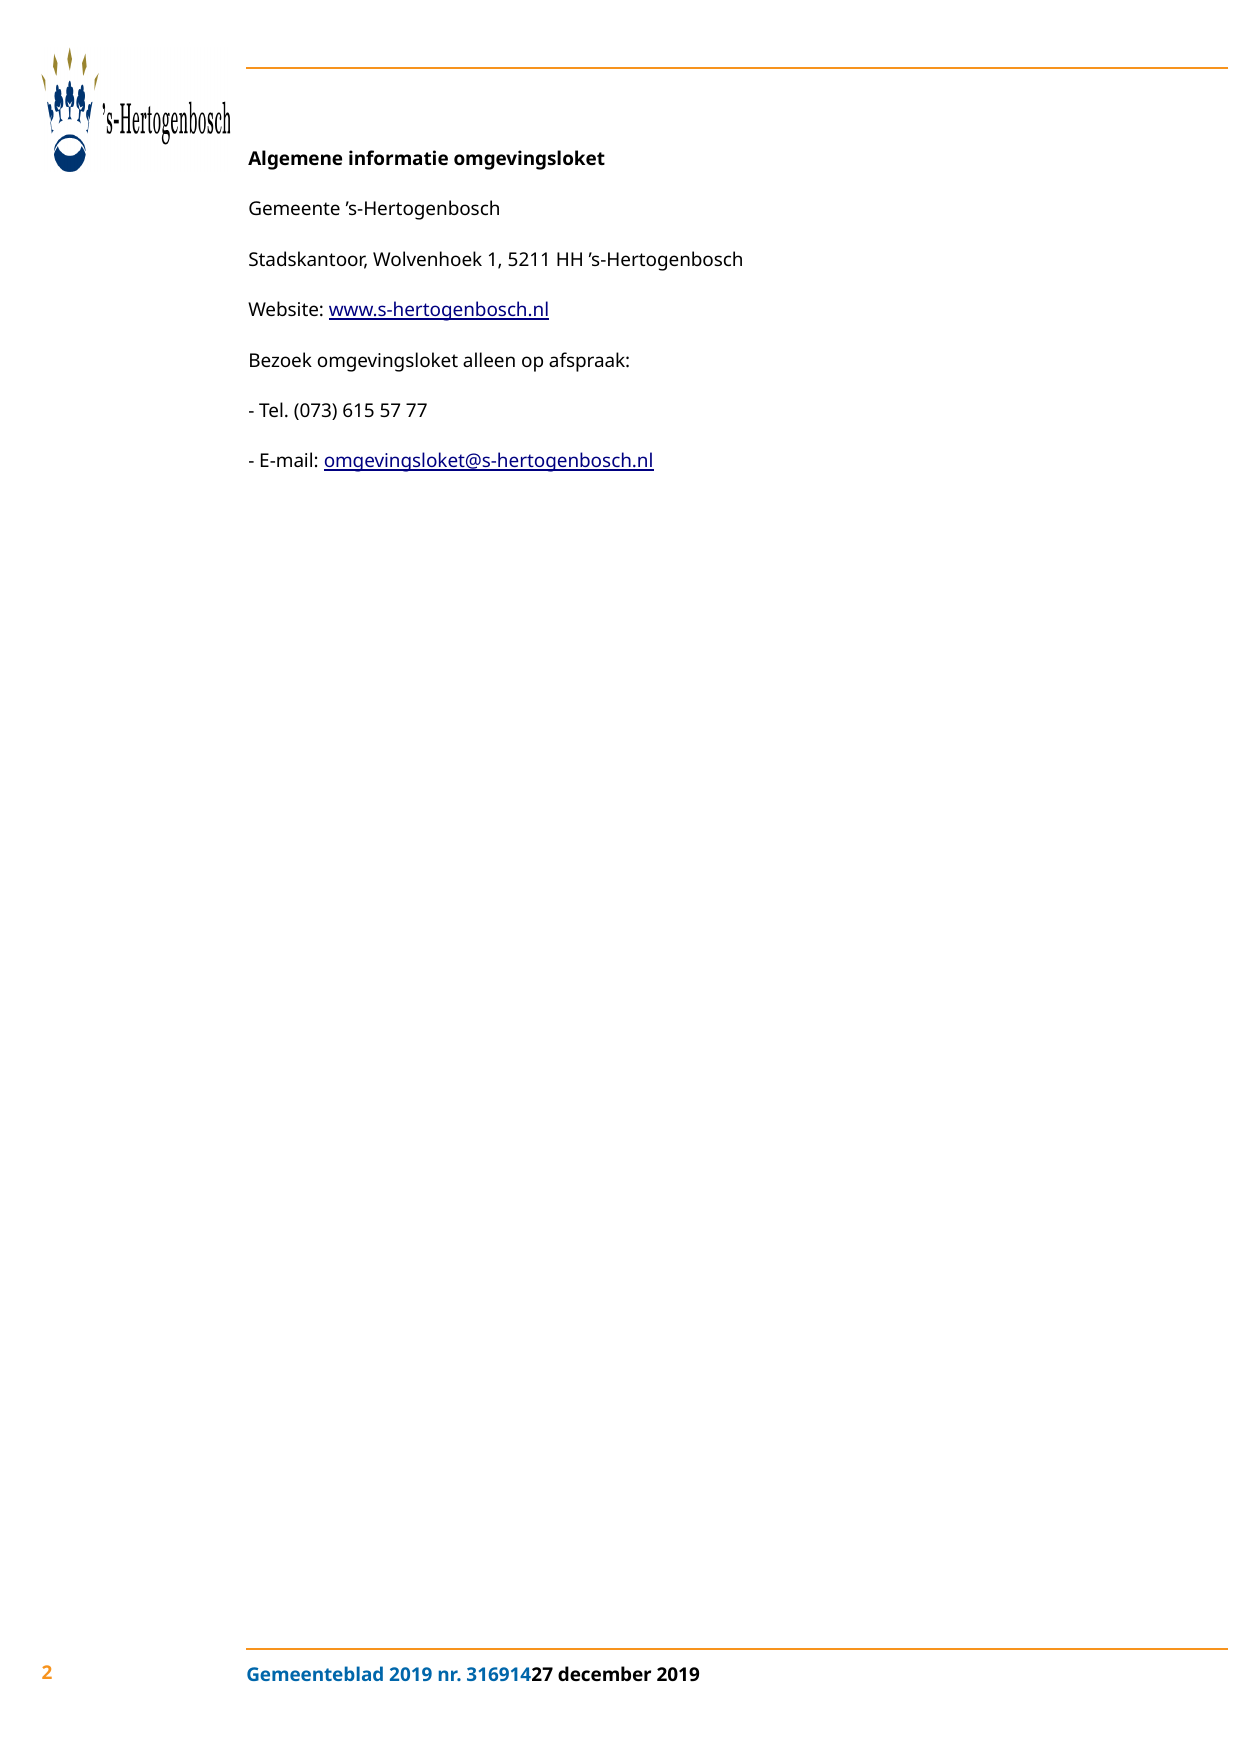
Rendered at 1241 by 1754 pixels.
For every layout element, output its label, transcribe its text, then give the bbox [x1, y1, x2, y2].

text - Tel. (073) 615 57 77 [248, 397, 1152, 423]
text Gemeente ’s-Hertogenbosch [248, 196, 1152, 221]
text - E-mail: omgevingsloket@s-hertogenbosch.nl [248, 448, 1152, 473]
text Algemene informatie omgevingsloket [248, 145, 1152, 171]
picture [41, 47, 231, 172]
text Bezoek omgevingsloket alleen op afspraak: [248, 347, 1152, 373]
text Website: www.s-hertogenbosch.nl [248, 296, 1152, 322]
text Stadskantoor, Wolvenhoek 1, 5211 HH ’s-Hertogenbosch [248, 246, 1152, 272]
